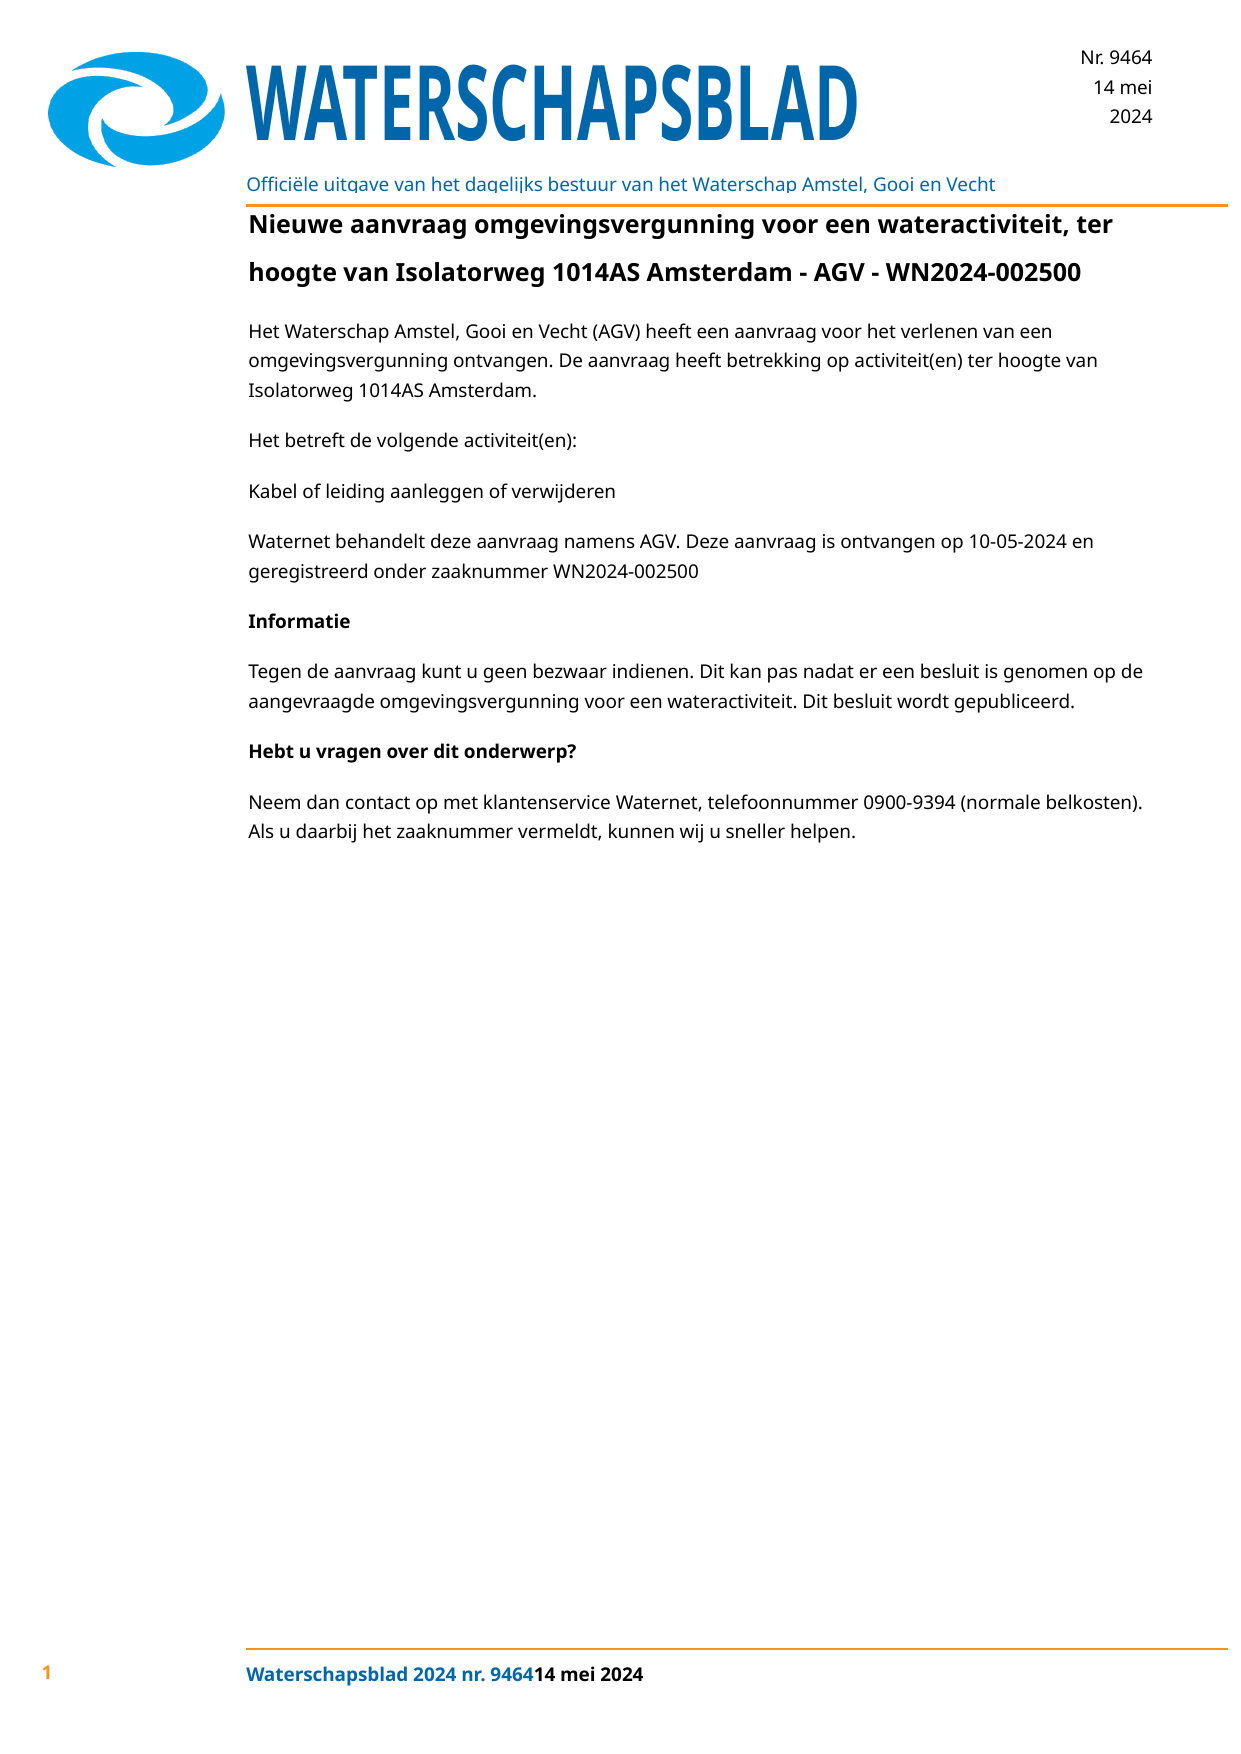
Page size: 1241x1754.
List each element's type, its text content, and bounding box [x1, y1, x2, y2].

text Waternet behandelt deze aanvraag namens AGV. Deze aanvraag is ontvangen op 10-05-2024 en geregistreerd onder zaaknummer WN2024-002500 [248, 528, 1152, 584]
text Het Waterschap Amstel, Gooi en Vecht (AGV) heeft een aanvraag voor het verlenen van een omgevingsvergunning ontvangen. De aanvraag heeft betrekking op activiteit(en) ter hoogte van Isolatorweg 1014AS Amsterdam. [248, 318, 1152, 403]
text Tegen de aanvraag kunt u geen bezwaar indienen. Dit kan pas nadat er een besluit is genomen op de aangevraagde omgevingsvergunning voor een wateractiviteit. Dit besluit wordt gepubliceerd. [248, 659, 1152, 714]
text Kabel of leiding aanleggen of verwijderen [248, 478, 1152, 504]
text Hebt u vragen over dit onderwerp? [248, 739, 1152, 764]
text Nieuwe aanvraag omgevingsvergunning voor een wateractiviteit, ter hoogte van Isolatorweg 1014AS Amsterdam - AGV - WN2024-002500 [248, 207, 1152, 288]
text Het betreft de volgende activiteit(en): [248, 427, 1152, 453]
picture [41, 47, 231, 172]
text Neem dan contact op met klantenservice Waternet, telefoonnummer 0900-9394 (normale belkosten). Als u daarbij het zaaknummer vermeldt, kunnen wij u sneller helpen. [248, 789, 1152, 844]
text Informatie [248, 608, 1152, 634]
